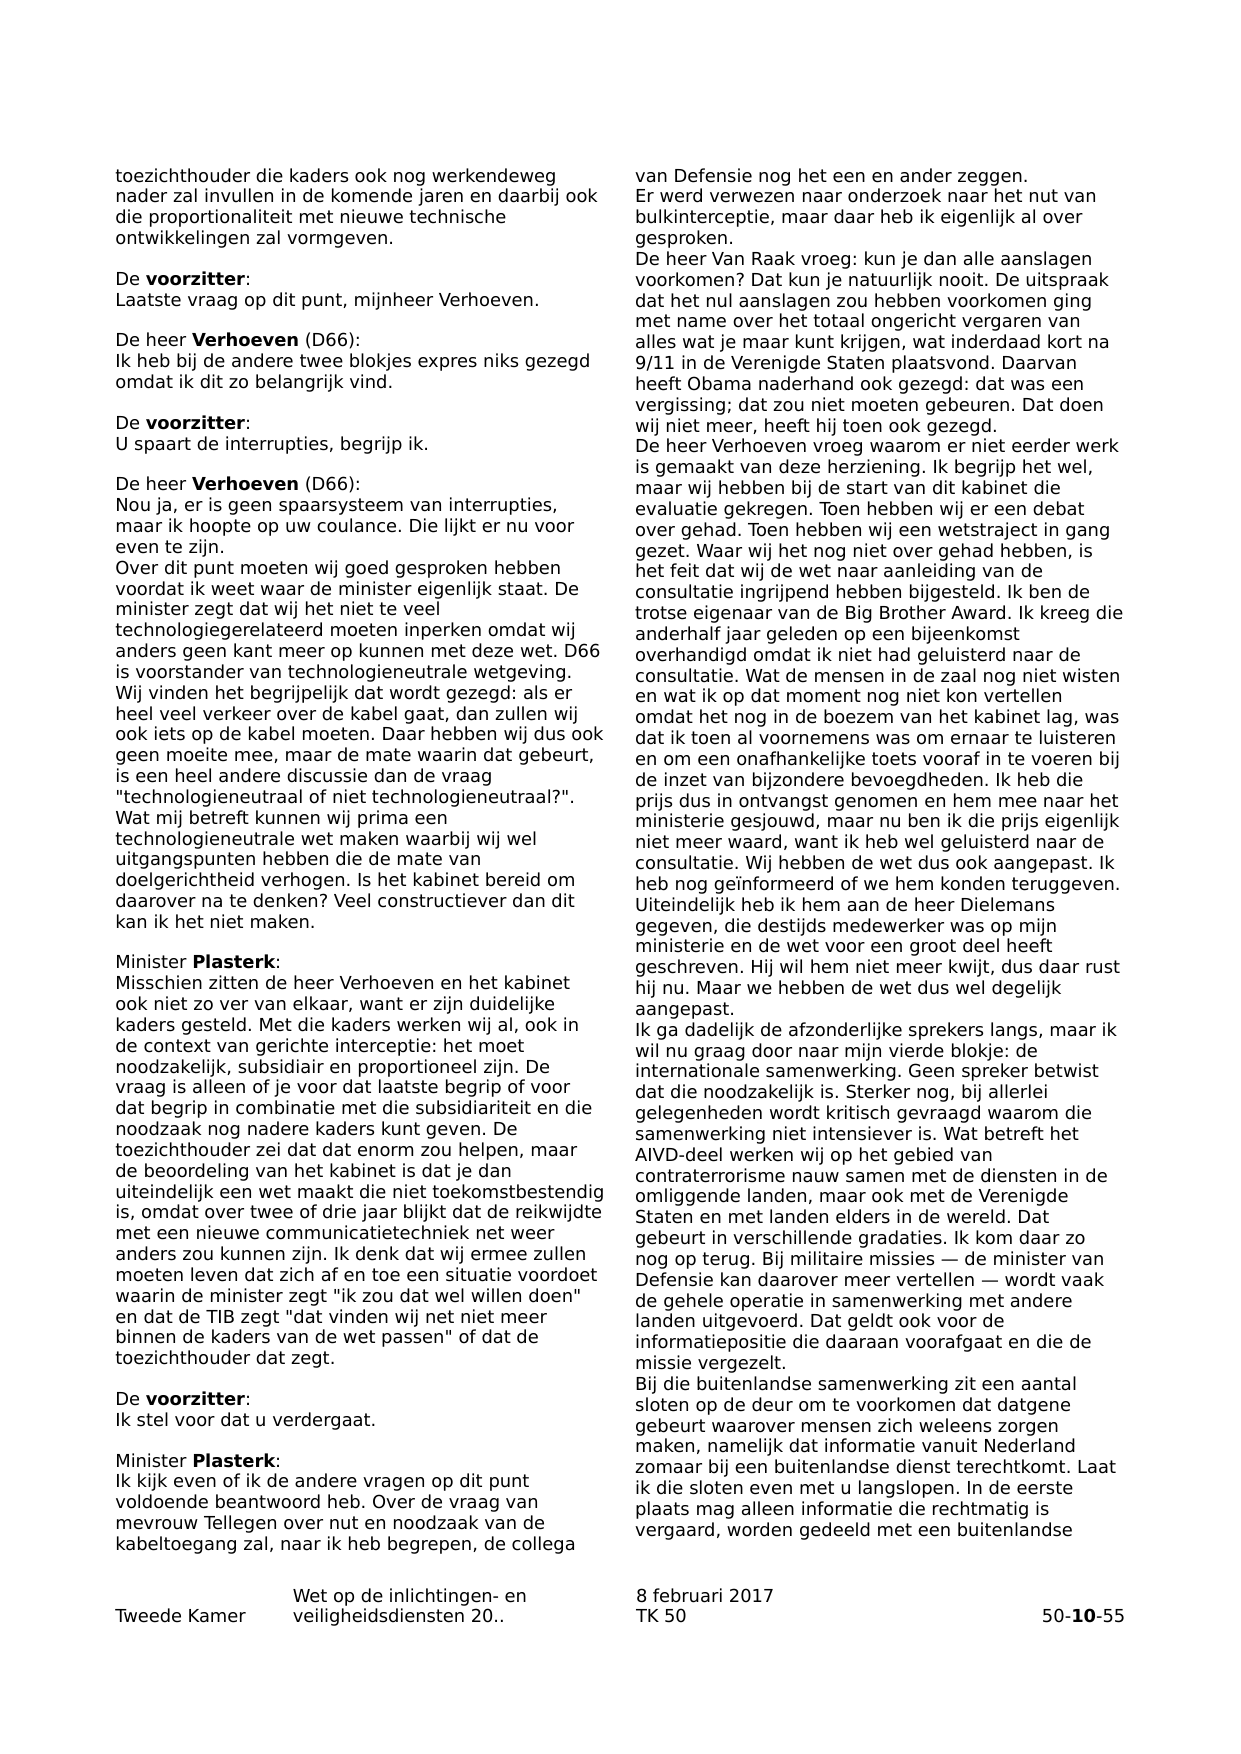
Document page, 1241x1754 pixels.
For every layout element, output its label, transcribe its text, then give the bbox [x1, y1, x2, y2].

text U spaart de interrupties, begrijp ik. [115, 433, 605, 454]
text Ik heb bij de andere twee blokjes expres niks gezegd omdat ik dit zo belangrijk vind. [115, 351, 605, 393]
text Nou ja, er is geen spaarsysteem van interrupties, maar ik hoopte op uw coulance. Die lijkt er nu voor even te zijn. [115, 495, 605, 557]
text Ik kijk even of ik de andere vragen op dit punt voldoende beantwoord heb. Over de vraag van mevrouw Tellegen over nut en noodzaak van de kabeltoegang zal, naar ik heb begrepen, de collega [115, 1471, 605, 1554]
text De heer Verhoeven (D66): [115, 330, 605, 351]
text van Defensie nog het een en ander zeggen. [635, 165, 1125, 186]
text De voorzitter: [115, 1389, 605, 1410]
text De heer Verhoeven vroeg waarom er niet eerder werk is gemaakt van deze herziening. Ik begrijp het wel, maar wij hebben bij de start van dit kabinet die evaluatie gekregen. Toen hebben wij er een debat over gehad. Toen hebben wij een wetstraject in gang gezet. Waar wij het nog niet over gehad hebben, is het feit dat wij de wet naar aanleiding van de consultatie ingrijpend hebben bijgesteld. Ik ben de trotse eigenaar van de Big Brother Award. Ik kreeg die anderhalf jaar geleden op een bijeenkomst overhandigd omdat ik niet had geluisterd naar de consultatie. Wat de mensen in de zaal nog niet wisten en wat ik op dat moment nog niet kon vertellen omdat het nog in de boezem van het kabinet lag, was dat ik toen al voornemens was om ernaar te luisteren en om een onafhankelijke toets vooraf in te voeren bij de inzet van bijzondere bevoegdheden. Ik heb die prijs dus in ontvangst genomen en hem mee naar het ministerie gesjouwd, maar nu ben ik die prijs eigenlijk niet meer waard, want ik heb wel geluisterd naar de consultatie. Wij hebben de wet dus ook aangepast. Ik heb nog geïnformeerd of we hem konden teruggeven. Uiteindelijk heb ik hem aan de heer Dielemans gegeven, die destijds medewerker was op mijn ministerie en de wet voor een groot deel heeft geschreven. Hij wil hem niet meer kwijt, dus daar rust hij nu. Maar we hebben de wet dus wel degelijk aangepast. [635, 436, 1125, 1019]
text Ik ga dadelijk de afzonderlijke sprekers langs, maar ik wil nu graag door naar mijn vierde blokje: de internationale samenwerking. Geen spreker betwist dat die noodzakelijk is. Sterker nog, bij allerlei gelegenheden wordt kritisch gevraagd waarom die samenwerking niet intensiever is. Wat betreft het AIVD-deel werken wij op het gebied van contraterrorisme nauw samen met de diensten in de omliggende landen, maar ook met de Verenigde Staten en met landen elders in de wereld. Dat gebeurt in verschillende gradaties. Ik kom daar zo nog op terug. Bij militaire missies — de minister van Defensie kan daarover meer vertellen — wordt vaak de gehele operatie in samenwerking met andere landen uitgevoerd. Dat geldt ook voor de informatiepositie die daaraan voorafgaat en die de missie vergezelt. [635, 1019, 1125, 1374]
text Laatste vraag op dit punt, mijnheer Verhoeven. [115, 289, 605, 310]
text Minister Plasterk: [115, 952, 605, 973]
text De heer Verhoeven (D66): [115, 474, 605, 495]
text Misschien zitten de heer Verhoeven en het kabinet ook niet zo ver van elkaar, want er zijn duidelijke kaders gesteld. Met die kaders werken wij al, ook in de context van gerichte interceptie: het moet noodzakelijk, subsidiair en proportioneel zijn. De vraag is alleen of je voor dat laatste begrip of voor dat begrip in combinatie met die subsidiariteit en die noodzaak nog nadere kaders kunt geven. De toezichthouder zei dat dat enorm zou helpen, maar de beoordeling van het kabinet is dat je dan uiteindelijk een wet maakt die niet toekomstbestendig is, omdat over twee of drie jaar blijkt dat de reikwijdte met een nieuwe communicatietechniek net weer anders zou kunnen zijn. Ik denk dat wij ermee zullen moeten leven dat zich af en toe een situatie voordoet waarin de minister zegt "ik zou dat wel willen doen" en dat de TIB zegt "dat vinden wij net niet meer binnen de kaders van de wet passen" of dat de toezichthouder dat zegt. [115, 973, 605, 1369]
text Bij die buitenlandse samenwerking zit een aantal sloten op de deur om te voorkomen dat datgene gebeurt waarover mensen zich weleens zorgen maken, namelijk dat informatie vanuit Nederland zomaar bij een buitenlandse dienst terechtkomt. Laat ik die sloten even met u langslopen. In de eerste plaats mag alleen informatie die rechtmatig is vergaard, worden gedeeld met een buitenlandse [635, 1374, 1125, 1540]
text Ik stel voor dat u verdergaat. [115, 1410, 605, 1431]
text De voorzitter: [115, 269, 605, 289]
text Er werd verwezen naar onderzoek naar het nut van bulkinterceptie, maar daar heb ik eigenlijk al over gesproken. [635, 186, 1125, 249]
text De voorzitter: [115, 413, 605, 433]
text Over dit punt moeten wij goed gesproken hebben voordat ik weet waar de minister eigenlijk staat. De minister zegt dat wij het niet te veel technologiegerelateerd moeten inperken omdat wij anders geen kant meer op kunnen met deze wet. D66 is voorstander van technologieneutrale wetgeving. Wij vinden het begrijpelijk dat wordt gezegd: als er heel veel verkeer over de kabel gaat, dan zullen wij ook iets op de kabel moeten. Daar hebben wij dus ook geen moeite mee, maar de mate waarin dat gebeurt, is een heel andere discussie dan de vraag "technologieneutraal of niet technologieneutraal?". Wat mij betreft kunnen wij prima een technologieneutrale wet maken waarbij wij wel uitgangspunten hebben die de mate van doelgerichtheid verhogen. Is het kabinet bereid om daarover na te denken? Veel constructiever dan dit kan ik het niet maken. [115, 557, 605, 932]
text De heer Van Raak vroeg: kun je dan alle aanslagen voorkomen? Dat kun je natuurlijk nooit. De uitspraak dat het nul aanslagen zou hebben voorkomen ging met name over het totaal ongericht vergaren van alles wat je maar kunt krijgen, wat inderdaad kort na 9/11 in de Verenigde Staten plaatsvond. Daarvan heeft Obama naderhand ook gezegd: dat was een vergissing; dat zou niet moeten gebeuren. Dat doen wij niet meer, heeft hij toen ook gezegd. [635, 249, 1125, 436]
text toezichthouder die kaders ook nog werkendeweg nader zal invullen in de komende jaren en daarbij ook die proportionaliteit met nieuwe technische ontwikkelingen zal vormgeven. [115, 165, 605, 249]
text Minister Plasterk: [115, 1451, 605, 1471]
